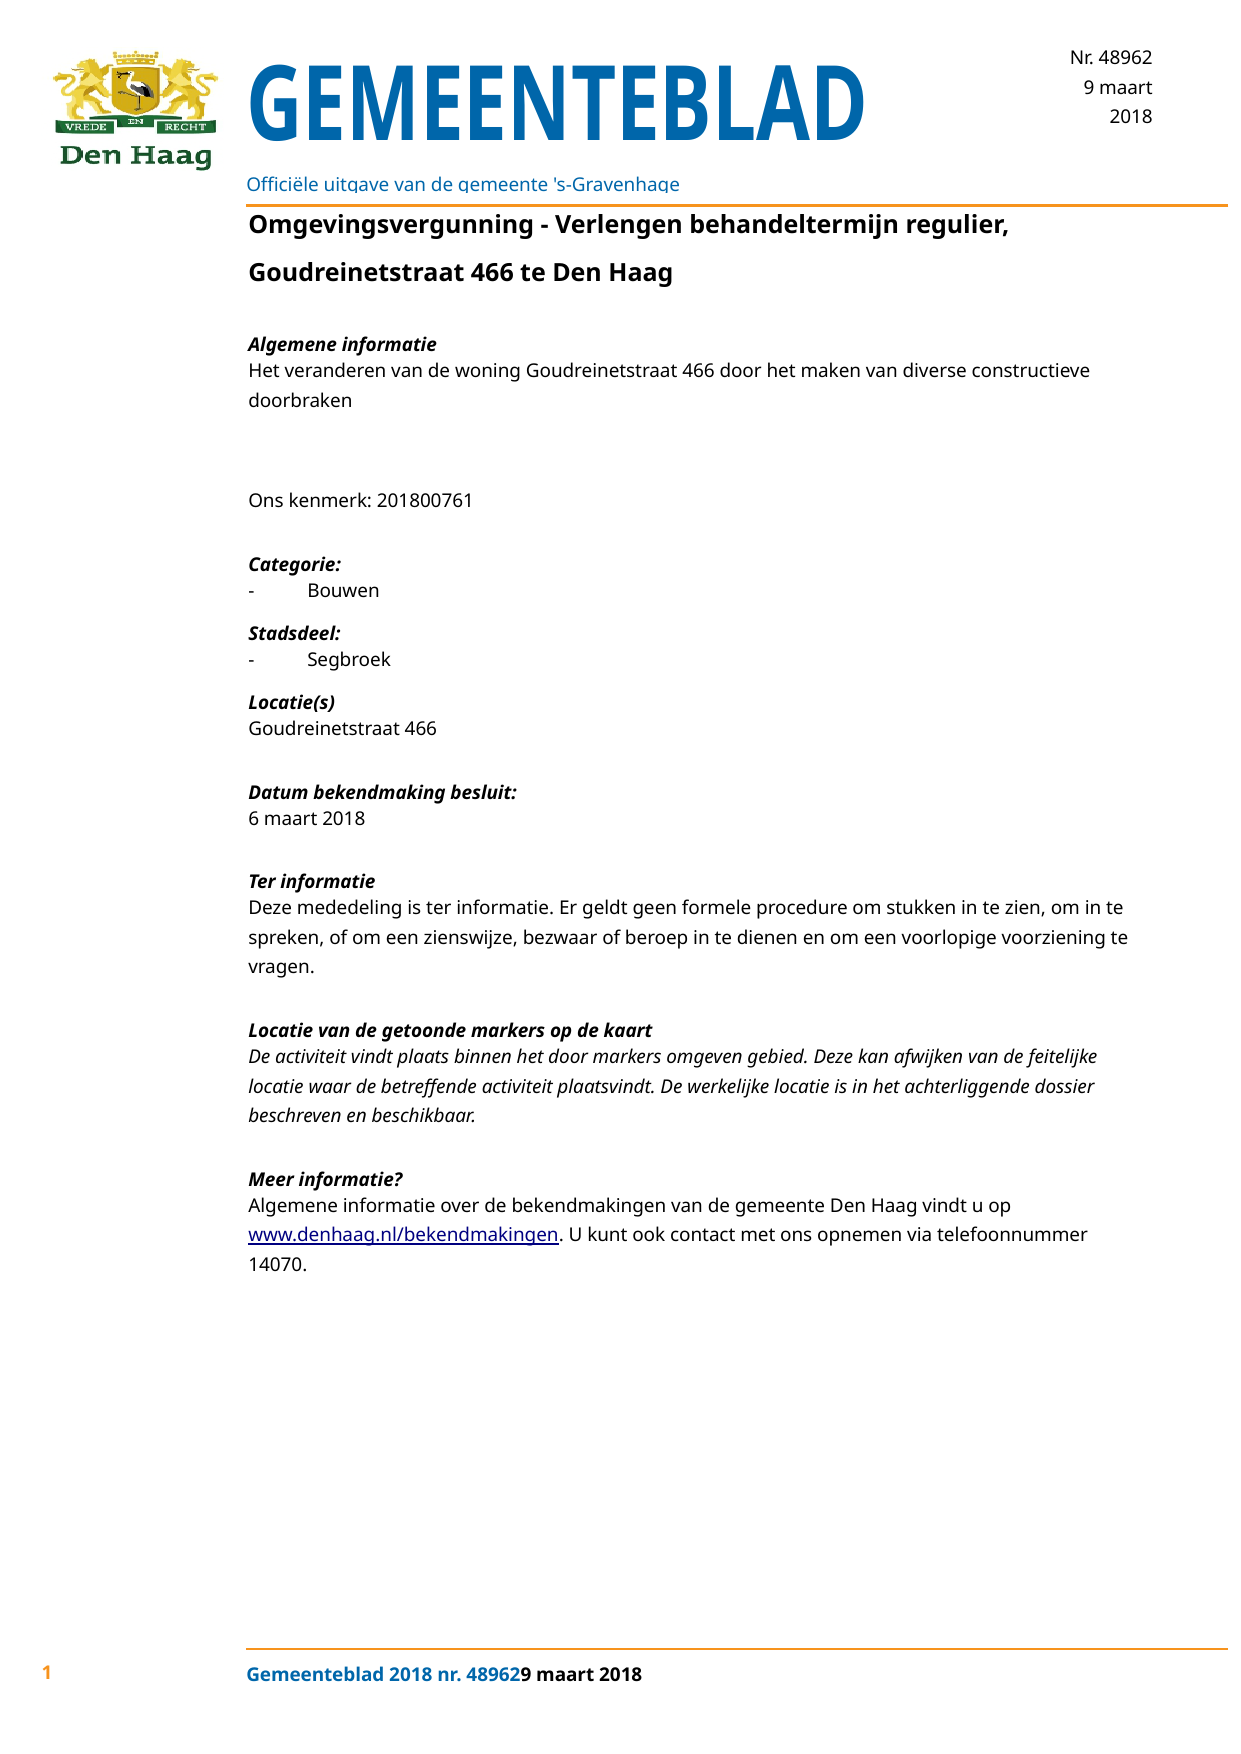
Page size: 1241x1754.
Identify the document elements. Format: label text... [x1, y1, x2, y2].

text 6 maart 2018 [248, 805, 1152, 830]
text Algemene informatie over de bekendmakingen van de gemeente Den Haag vindt u op www.denhaag.nl/bekendmakingen. U kunt ook contact met ons opnemen via telefoonnummer 14070. [248, 1192, 1152, 1277]
text Deze mededeling is ter informatie. Er geldt geen formele procedure om stukken in te zien, om in te spreken, of om een zienswijze, bezwaar of beroep in te dienen en om een voorlopige voorziening te vragen. [248, 894, 1152, 979]
text Goudreinetstraat 466 [248, 715, 1152, 741]
picture [41, 47, 231, 172]
text Categorie: [248, 552, 1152, 577]
list Bouwen [248, 577, 1152, 603]
text Locatie van de getoonde markers op de kaart [248, 1017, 1152, 1043]
text Datum bekendmaking besluit: [248, 779, 1152, 805]
text Stadsdeel: [248, 620, 1152, 646]
text Locatie(s) [248, 689, 1152, 715]
text Algemene informatie [248, 331, 1152, 357]
list Segbroek [248, 646, 1152, 672]
text Ter informatie [248, 869, 1152, 894]
text Meer informatie? [248, 1166, 1152, 1192]
text Ons kenmerk: 201800761 [248, 488, 1152, 513]
text Omgevingsvergunning - Verlengen behandeltermijn regulier, Goudreinetstraat 466 te Den Haag [248, 207, 1152, 288]
text De activiteit vindt plaats binnen het door markers omgeven gebied. Deze kan afwijken van de feitelijke locatie waar de betreffende activiteit plaatsvindt. De werkelijke locatie is in het achterliggende dossier beschreven en beschikbaar. [248, 1043, 1152, 1128]
text Het veranderen van de woning Goudreinetstraat 466 door het maken van diverse constructieve doorbraken [248, 357, 1152, 412]
